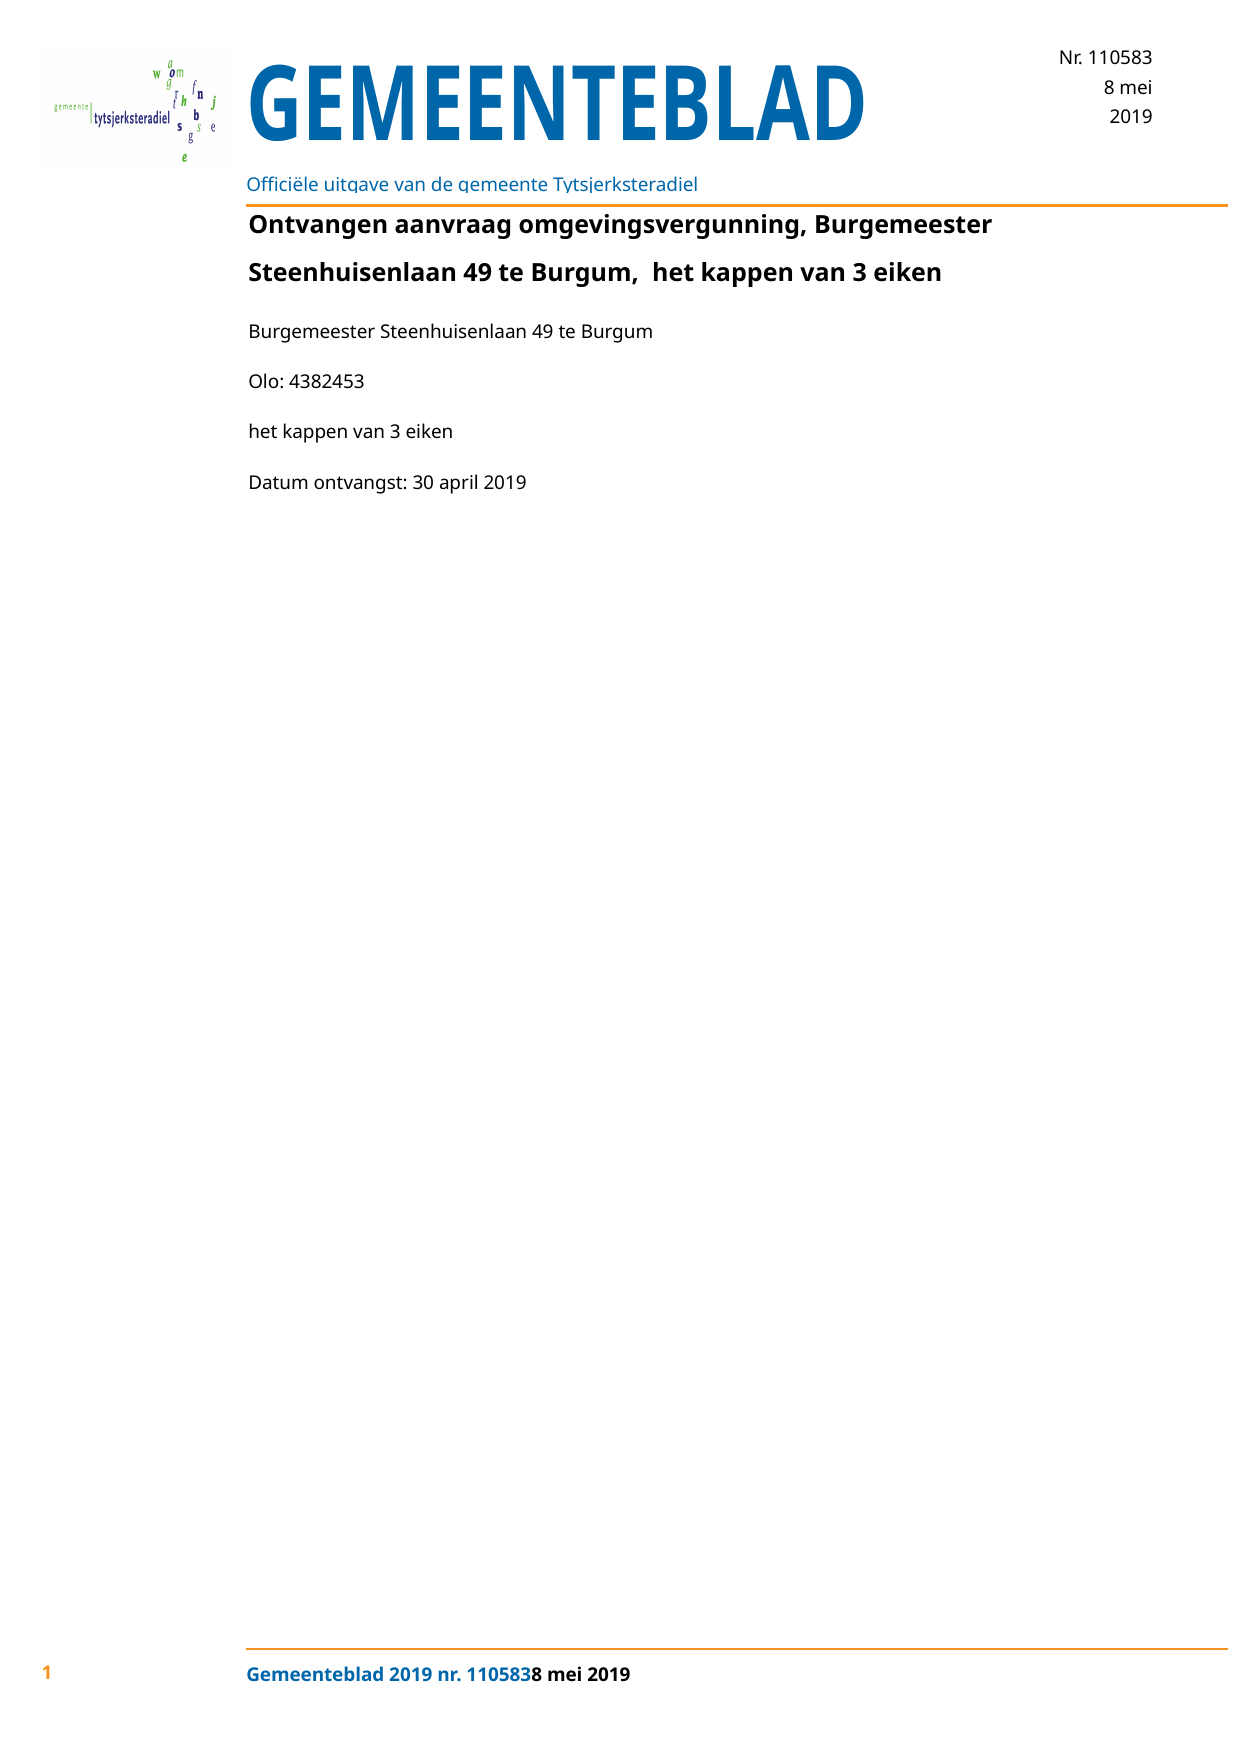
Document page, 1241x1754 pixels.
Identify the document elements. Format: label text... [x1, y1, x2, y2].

text Burgemeester Steenhuisenlaan 49 te Burgum [248, 318, 1152, 344]
text Olo: 4382453 [248, 368, 1152, 394]
text het kappen van 3 eiken [248, 419, 1152, 444]
text Datum ontvangst: 30 april 2019 [248, 469, 1152, 495]
picture [41, 47, 231, 172]
text Ontvangen aanvraag omgevingsvergunning, Burgemeester Steenhuisenlaan 49 te Burgum, het kappen van 3 eiken [248, 207, 1152, 288]
